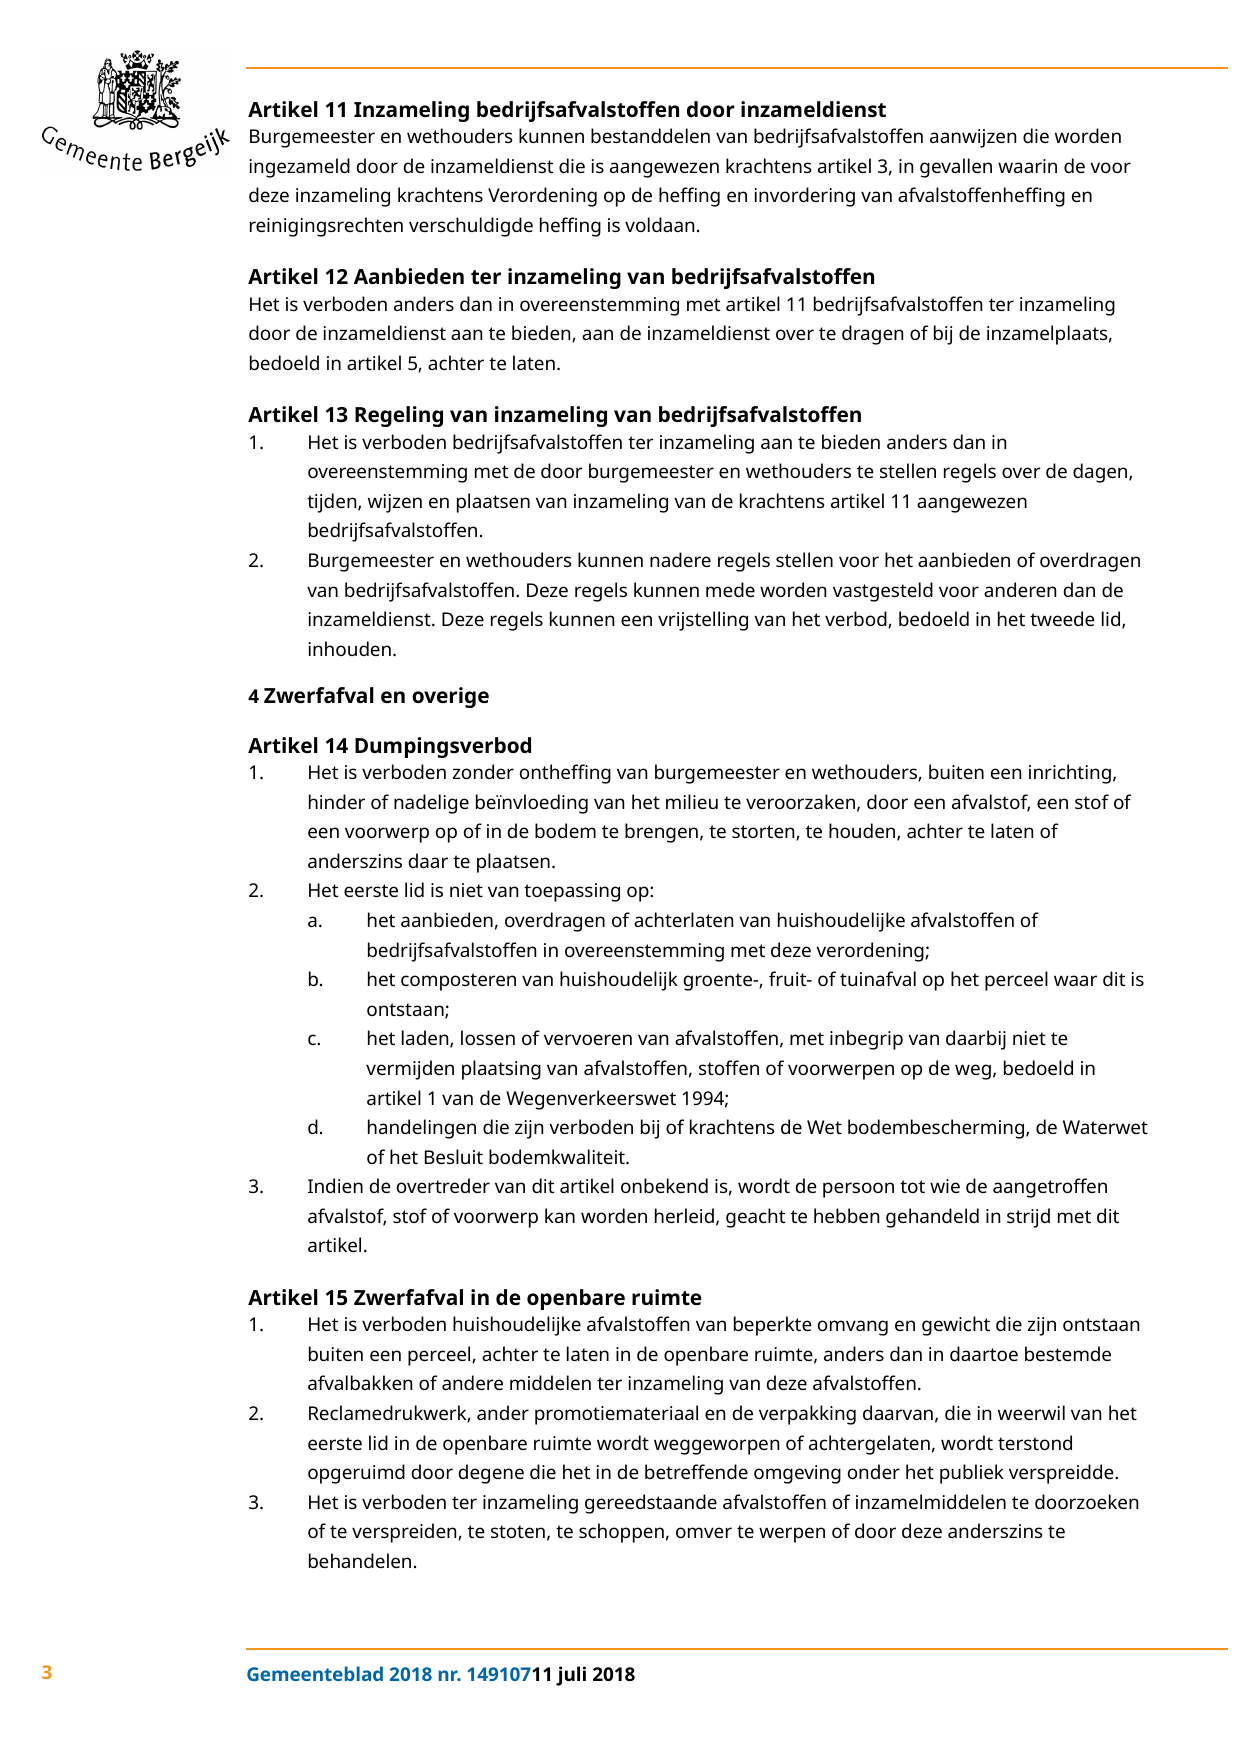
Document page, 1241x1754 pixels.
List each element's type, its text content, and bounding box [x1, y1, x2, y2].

list Het is verboden zonder ontheffing van burgemeester en wethouders, buiten een inrichting, hinder of nadelige beïnvloeding van het milieu te veroorzaken, door een afvalstof, een stof of een voorwerp op of in de bodem te brengen, te storten, te houden, achter te laten of anderszins daar te plaatsen. [248, 759, 1152, 874]
list Het is verboden huishoudelijke afvalstoffen van beperkte omvang en gewicht die zijn ontstaan buiten een perceel, achter te laten in de openbare ruimte, anders dan in daartoe bestemde afvalbakken of andere middelen ter inzameling van deze afvalstoffen. [248, 1311, 1152, 1396]
list het composteren van huishoudelijk groente-, fruit- of tuinafval op het perceel waar dit is ontstaan; [307, 966, 1152, 1022]
text Het is verboden anders dan in overeenstemming met artikel 11 bedrijfsafvalstoffen ter inzameling door de inzameldienst aan te bieden, aan de inzameldienst over te dragen of bij de inzamelplaats, bedoeld in artikel 5, achter te laten. [248, 291, 1152, 376]
list Indien de overtreder van dit artikel onbekend is, wordt de persoon tot wie de aangetroffen afvalstof, stof of voorwerp kan worden herleid, geacht te hebben gehandeld in strijd met dit artikel. [248, 1173, 1152, 1258]
text Artikel 14 Dumpingsverbod [248, 731, 1152, 759]
text Artikel 12 Aanbieden ter inzameling van bedrijfsafvalstoffen [248, 262, 1152, 291]
text Burgemeester en wethouders kunnen bestanddelen van bedrijfsafvalstoffen aanwijzen die worden ingezameld door de inzameldienst die is aangewezen krachtens artikel 3, in gevallen waarin de voor deze inzameling krachtens Verordening op de heffing en invordering van afvalstoffenheffing en reinigingsrechten verschuldigde heffing is voldaan. [248, 123, 1152, 238]
picture [41, 47, 231, 172]
text 4 Zwerfafval en overige [248, 682, 1152, 710]
text Artikel 15 Zwerfafval in de openbare ruimte [248, 1283, 1152, 1311]
text Artikel 11 Inzameling bedrijfsafvalstoffen door inzameldienst [248, 95, 1152, 123]
list het laden, lossen of vervoeren van afvalstoffen, met inbegrip van daarbij niet te vermijden plaatsing van afvalstoffen, stoffen of voorwerpen op de weg, bedoeld in artikel 1 van de Wegenverkeerswet 1994; [307, 1026, 1152, 1110]
list Het is verboden ter inzameling gereedstaande afvalstoffen of inzamelmiddelen te doorzoeken of te verspreiden, te stoten, te schoppen, omver te werpen of door deze anderszins te behandelen. [248, 1489, 1152, 1574]
list het aanbieden, overdragen of achterlaten van huishoudelijke afvalstoffen of bedrijfsafvalstoffen in overeenstemming met deze verordening; [307, 907, 1152, 962]
list handelingen die zijn verboden bij of krachtens de Wet bodembescherming, de Waterwet of het Besluit bodemkwaliteit. [307, 1114, 1152, 1169]
list Het is verboden bedrijfsafvalstoffen ter inzameling aan te bieden anders dan in overeenstemming met de door burgemeester en wethouders te stellen regels over de dagen, tijden, wijzen en plaatsen van inzameling van de krachtens artikel 11 aangewezen bedrijfsafvalstoffen. [248, 429, 1152, 543]
text Artikel 13 Regeling van inzameling van bedrijfsafvalstoffen [248, 400, 1152, 429]
list Het eerste lid is niet van toepassing op: [248, 878, 1152, 903]
list Burgemeester en wethouders kunnen nadere regels stellen voor het aanbieden of overdragen van bedrijfsafvalstoffen. Deze regels kunnen mede worden vastgesteld voor anderen dan de inzameldienst. Deze regels kunnen een vrijstelling van het verbod, bedoeld in het tweede lid, inhouden. [248, 547, 1152, 662]
list Reclamedrukwerk, ander promotiemateriaal en de verpakking daarvan, die in weerwil van het eerste lid in de openbare ruimte wordt weggeworpen of achtergelaten, wordt terstond opgeruimd door degene die het in de betreffende omgeving onder het publiek verspreidde. [248, 1400, 1152, 1485]
